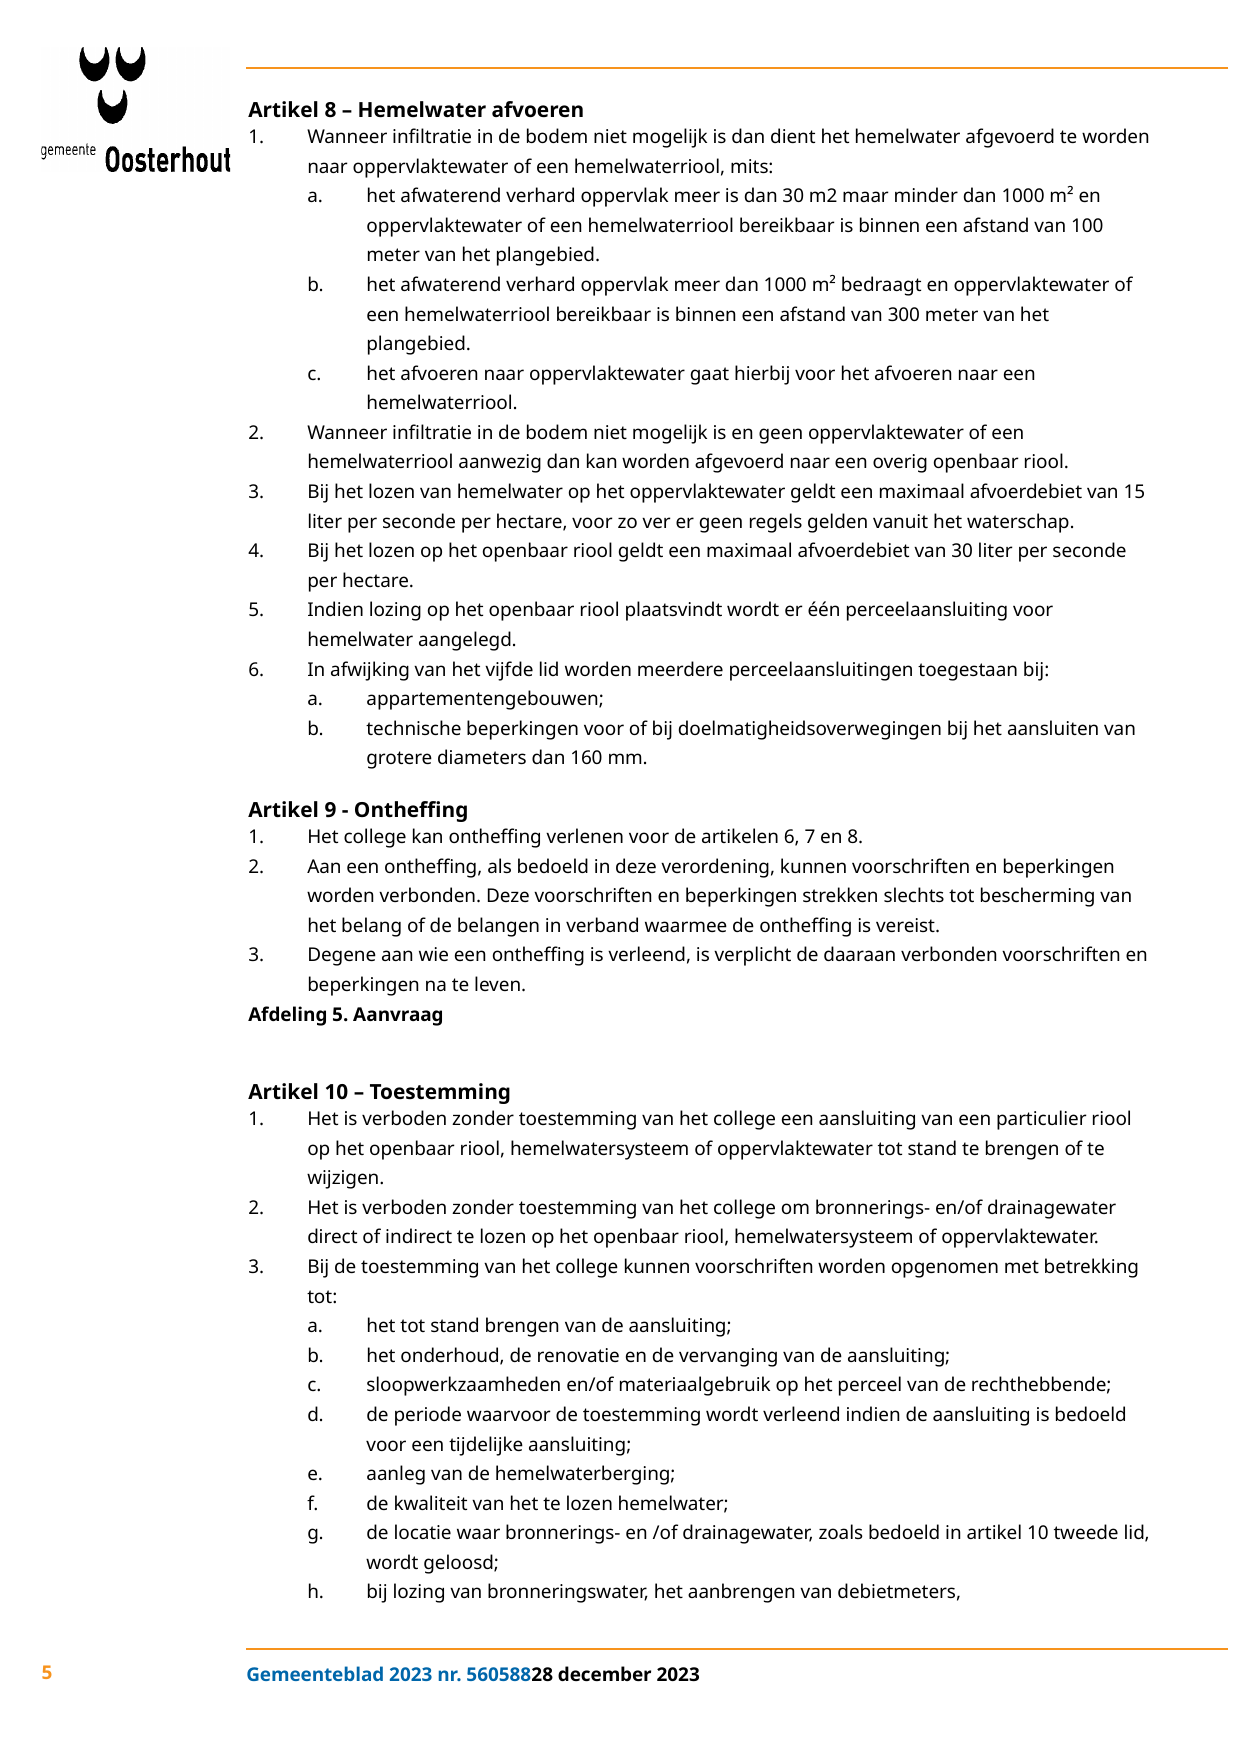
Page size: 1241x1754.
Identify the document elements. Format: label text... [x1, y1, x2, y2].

list sloopwerkzaamheden en/of materiaalgebruik op het perceel van de rechthebbende; [307, 1372, 1152, 1397]
list Het is verboden zonder toestemming van het college om bronnerings- en/of drainagewater direct of indirect te lozen op het openbaar riool, hemelwatersysteem of oppervlaktewater. [248, 1194, 1152, 1249]
list Het is verboden zonder toestemming van het college een aansluiting van een particulier riool op het openbaar riool, hemelwatersysteem of oppervlaktewater tot stand te brengen of te wijzigen. [248, 1105, 1152, 1190]
list Bij de toestemming van het college kunnen voorschriften worden opgenomen met betrekking tot: [248, 1253, 1152, 1309]
list het afvoeren naar oppervlaktewater gaat hierbij voor het afvoeren naar een hemelwaterriool. [307, 360, 1152, 415]
text Artikel 10 – Toestemming [248, 1077, 1152, 1105]
list Indien lozing op het openbaar riool plaatsvindt wordt er één perceelaansluiting voor hemelwater aangelegd. [248, 597, 1152, 652]
list Wanneer infiltratie in de bodem niet mogelijk is en geen oppervlaktewater of een hemelwaterriool aanwezig dan kan worden afgevoerd naar een overig openbaar riool. [248, 419, 1152, 474]
list Het college kan ontheffing verlenen voor de artikelen 6, 7 en 8. [248, 823, 1152, 849]
list Bij het lozen van hemelwater op het oppervlaktewater geldt een maximaal afvoerdebiet van 15 liter per seconde per hectare, voor zo ver er geen regels gelden vanuit het waterschap. [248, 478, 1152, 533]
list Aan een ontheffing, als bedoeld in deze verordening, kunnen voorschriften en beperkingen worden verbonden. Deze voorschriften en beperkingen strekken slechts tot bescherming van het belang of de belangen in verband waarmee de ontheffing is vereist. [248, 853, 1152, 938]
list het onderhoud, de renovatie en de vervanging van de aansluiting; [307, 1342, 1152, 1368]
list In afwijking van het vijfde lid worden meerdere perceelaansluitingen toegestaan bij: [248, 656, 1152, 681]
list appartementengebouwen; [307, 685, 1152, 711]
list het afwaterend verhard oppervlak meer dan 1000 m² bedraagt en oppervlaktewater of een hemelwaterriool bereikbaar is binnen een afstand van 300 meter van het plangebied. [307, 271, 1152, 356]
list technische beperkingen voor of bij doelmatigheidsoverwegingen bij het aansluiten van grotere diameters dan 160 mm. [307, 715, 1152, 770]
text Afdeling 5. Aanvraag [248, 1001, 1152, 1027]
picture [41, 47, 231, 172]
list Degene aan wie een ontheffing is verleend, is verplicht de daaraan verbonden voorschriften en beperkingen na te leven. [248, 942, 1152, 997]
list de kwaliteit van het te lozen hemelwater; [307, 1490, 1152, 1516]
list de periode waarvoor de toestemming wordt verleend indien de aansluiting is bedoeld voor een tijdelijke aansluiting; [307, 1401, 1152, 1457]
list bij lozing van bronneringswater, het aanbrengen van debietmeters, [307, 1579, 1152, 1604]
list het tot stand brengen van de aansluiting; [307, 1312, 1152, 1338]
list het afwaterend verhard oppervlak meer is dan 30 m2 maar minder dan 1000 m² en oppervlaktewater of een hemelwaterriool bereikbaar is binnen een afstand van 100 meter van het plangebied. [307, 182, 1152, 267]
list Wanneer infiltratie in de bodem niet mogelijk is dan dient het hemelwater afgevoerd te worden naar oppervlaktewater of een hemelwaterriool, mits: [248, 123, 1152, 178]
list de locatie waar bronnerings- en /of drainagewater, zoals bedoeld in artikel 10 tweede lid, wordt geloosd; [307, 1519, 1152, 1575]
text Artikel 9 - Ontheffing [248, 795, 1152, 823]
list Bij het lozen op het openbaar riool geldt een maximaal afvoerdebiet van 30 liter per seconde per hectare. [248, 537, 1152, 593]
list aanleg van de hemelwaterberging; [307, 1460, 1152, 1486]
text Artikel 8 – Hemelwater afvoeren [248, 95, 1152, 123]
